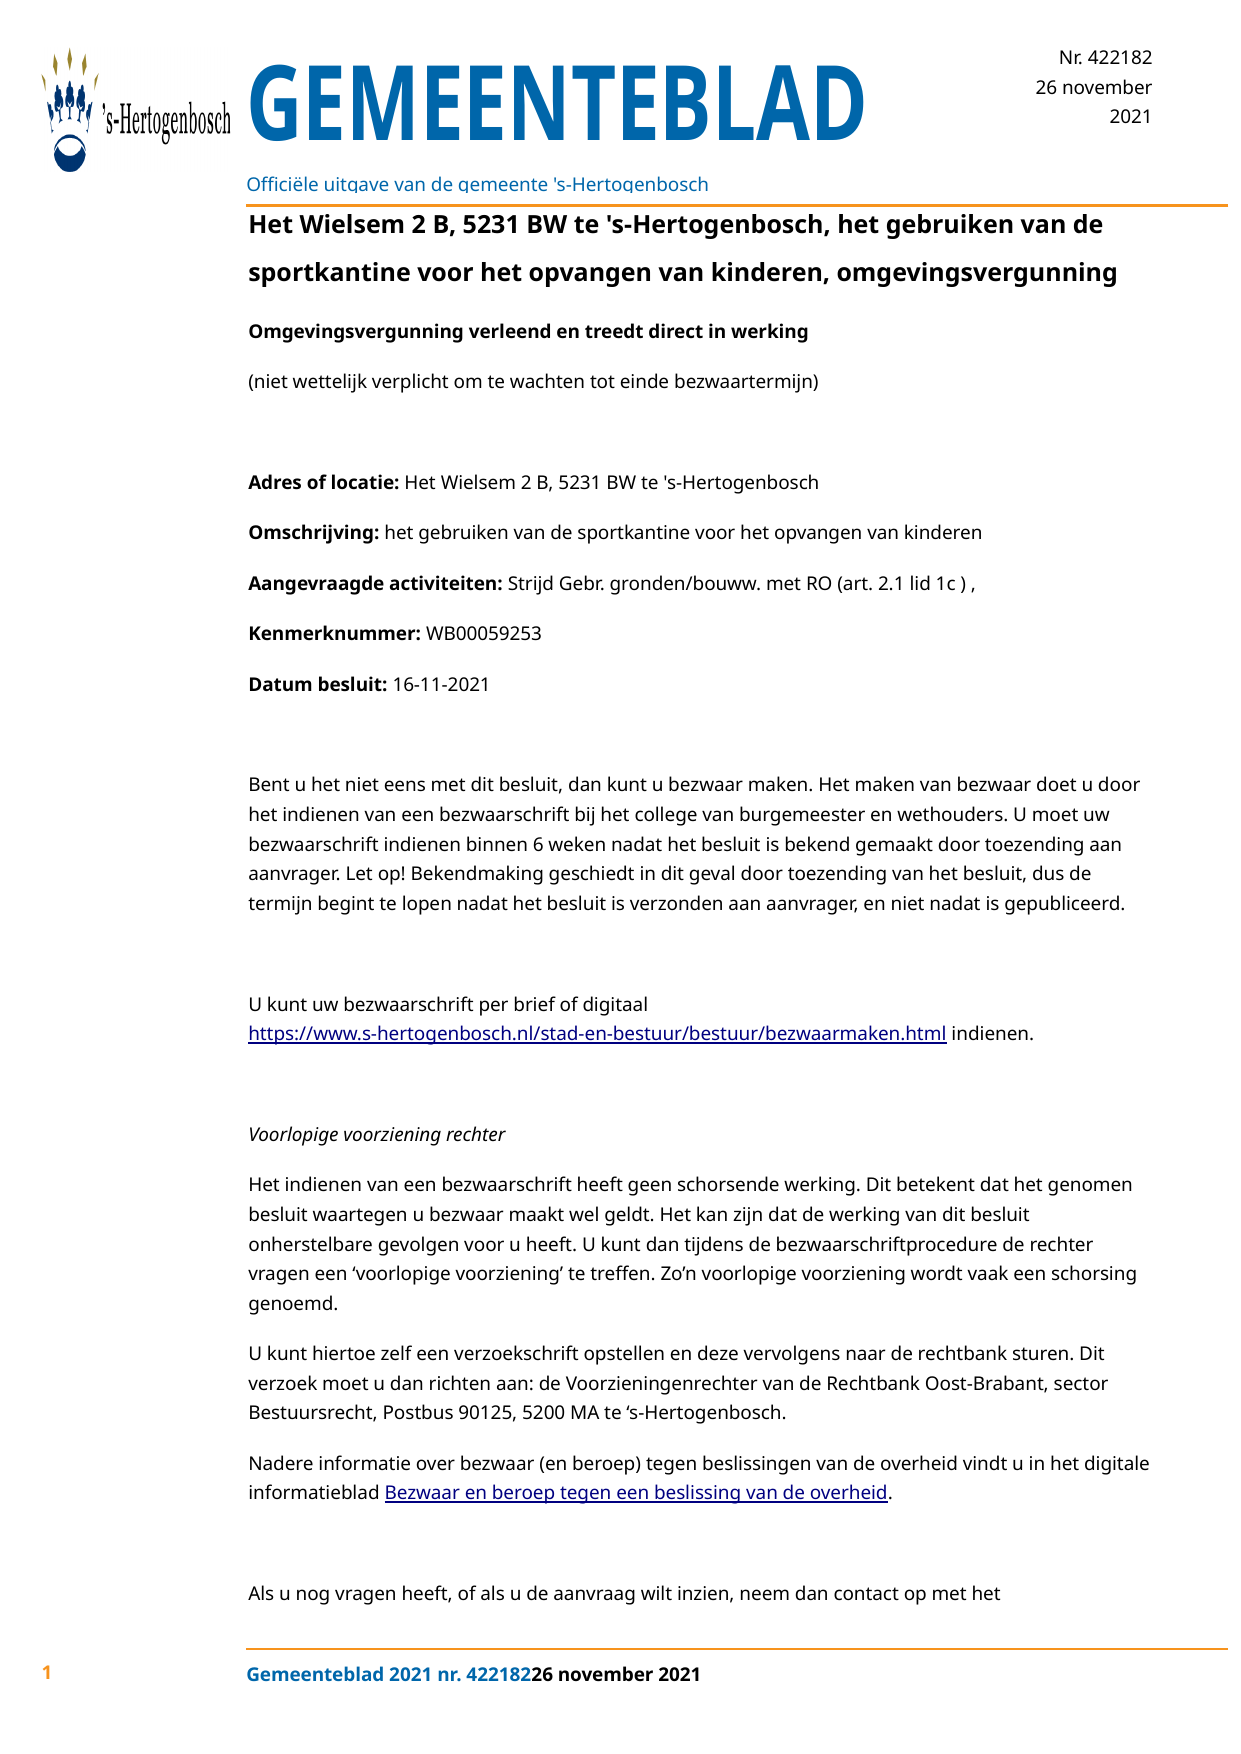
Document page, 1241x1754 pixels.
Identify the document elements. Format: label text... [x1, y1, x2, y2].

text Omgevingsvergunning verleend en treedt direct in werking [248, 318, 1152, 344]
text Omschrijving: het gebruiken van de sportkantine voor het opvangen van kinderen [248, 519, 1152, 545]
text Als u nog vragen heeft, of als u de aanvraag wilt inzien, neem dan contact op met het [248, 1580, 1152, 1606]
text Voorlopige voorziening rechter [248, 1121, 1152, 1147]
text U kunt uw bezwaarschrift per brief of digitaal https://www.s-hertogenbosch.nl/stad-en-bestuur/bestuur/bezwaarmaken.html indienen. [248, 991, 1152, 1046]
text Nadere informatie over bezwaar (en beroep) tegen beslissingen van de overheid vindt u in het digitale informatieblad Bezwaar en beroep tegen een beslissing van de overheid. [248, 1450, 1152, 1505]
text Kenmerknummer: WB00059253 [248, 620, 1152, 646]
text Het indienen van een bezwaarschrift heeft geen schorsende werking. Dit betekent dat het genomen besluit waartegen u bezwaar maakt wel geldt. Het kan zijn dat de werking van dit besluit onherstelbare gevolgen voor u heeft. U kunt dan tijdens de bezwaarschriftprocedure de rechter vragen een ‘voorlopige voorziening’ te treffen. Zo’n voorlopige voorziening wordt vaak een schorsing genoemd. [248, 1172, 1152, 1316]
text (niet wettelijk verplicht om te wachten tot einde bezwaartermijn) [248, 368, 1152, 394]
picture [41, 47, 231, 172]
text Aangevraagde activiteiten: Strijd Gebr. gronden/bouww. met RO (art. 2.1 lid 1c ) , [248, 570, 1152, 596]
text Bent u het niet eens met dit besluit, dan kunt u bezwaar maken. Het maken van bezwaar doet u door het indienen van een bezwaarschrift bij het college van burgemeester en wethouders. U moet uw bezwaarschrift indienen binnen 6 weken nadat het besluit is bekend gemaakt door toezending aan aanvrager. Let op! Bekendmaking geschiedt in dit geval door toezending van het besluit, dus de termijn begint te lopen nadat het besluit is verzonden aan aanvrager, en niet nadat is gepubliceerd. [248, 772, 1152, 916]
text Het Wielsem 2 B, 5231 BW te 's-Hertogenbosch, het gebruiken van de sportkantine voor het opvangen van kinderen, omgevingsvergunning [248, 207, 1152, 288]
text Datum besluit: 16-11-2021 [248, 671, 1152, 697]
text Adres of locatie: Het Wielsem 2 B, 5231 BW te 's-Hertogenbosch [248, 469, 1152, 495]
text U kunt hiertoe zelf een verzoekschrift opstellen en deze vervolgens naar de rechtbank sturen. Dit verzoek moet u dan richten aan: de Voorzieningenrechter van de Rechtbank Oost-Brabant, sector Bestuursrecht, Postbus 90125, 5200 MA te ‘s-Hertogenbosch. [248, 1340, 1152, 1425]
